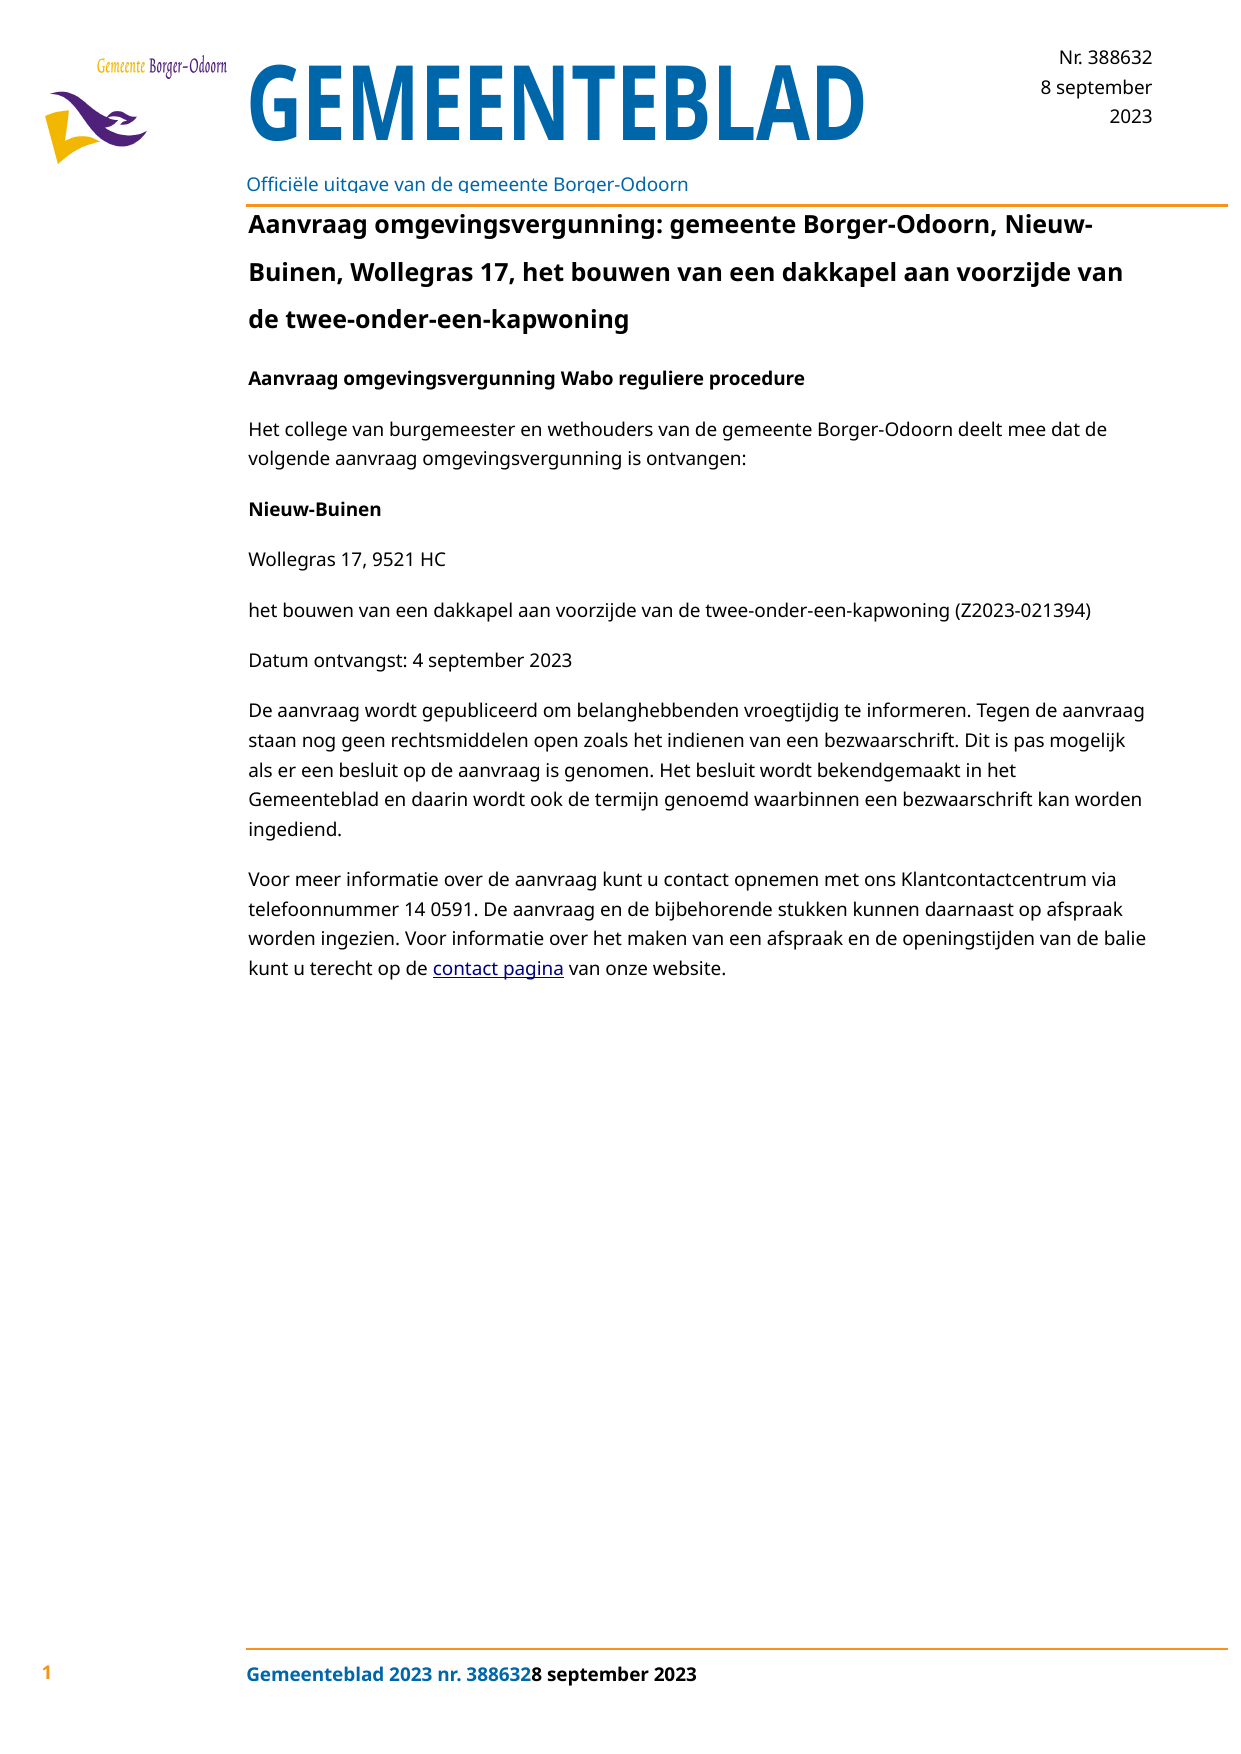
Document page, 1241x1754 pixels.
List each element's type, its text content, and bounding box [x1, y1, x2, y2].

text Datum ontvangst: 4 september 2023 [248, 647, 1152, 673]
text Wollegras 17, 9521 HC [248, 546, 1152, 572]
text De aanvraag wordt gepubliceerd om belanghebbenden vroegtijdig te informeren. Tegen de aanvraag staan nog geen rechtsmiddelen open zoals het indienen van een bezwaarschrift. Dit is pas mogelijk als er een besluit op de aanvraag is genomen. Het besluit wordt bekendgemaakt in het Gemeenteblad en daarin wordt ook de termijn genoemd waarbinnen een bezwaarschrift kan worden ingediend. [248, 698, 1152, 842]
text Voor meer informatie over de aanvraag kunt u contact opnemen met ons Klantcontactcentrum via telefoonnummer 14 0591. De aanvraag en de bijbehorende stukken kunnen daarnaast op afspraak worden ingezien. Voor informatie over het maken van een afspraak en de openingstijden van de balie kunt u terecht op de contact pagina van onze website. [248, 866, 1152, 981]
text Het college van burgemeester en wethouders van de gemeente Borger-Odoorn deelt mee dat de volgende aanvraag omgevingsvergunning is ontvangen: [248, 416, 1152, 471]
text Nieuw-Buinen [248, 496, 1152, 522]
picture [41, 47, 231, 172]
text Aanvraag omgevingsvergunning Wabo reguliere procedure [248, 366, 1152, 391]
text het bouwen van een dakkapel aan voorzijde van de twee-onder-een-kapwoning (Z2023-021394) [248, 597, 1152, 622]
text Aanvraag omgevingsvergunning: gemeente Borger-Odoorn, Nieuw-Buinen, Wollegras 17, het bouwen van een dakkapel aan voorzijde van de twee-onder-een-kapwoning [248, 207, 1152, 336]
